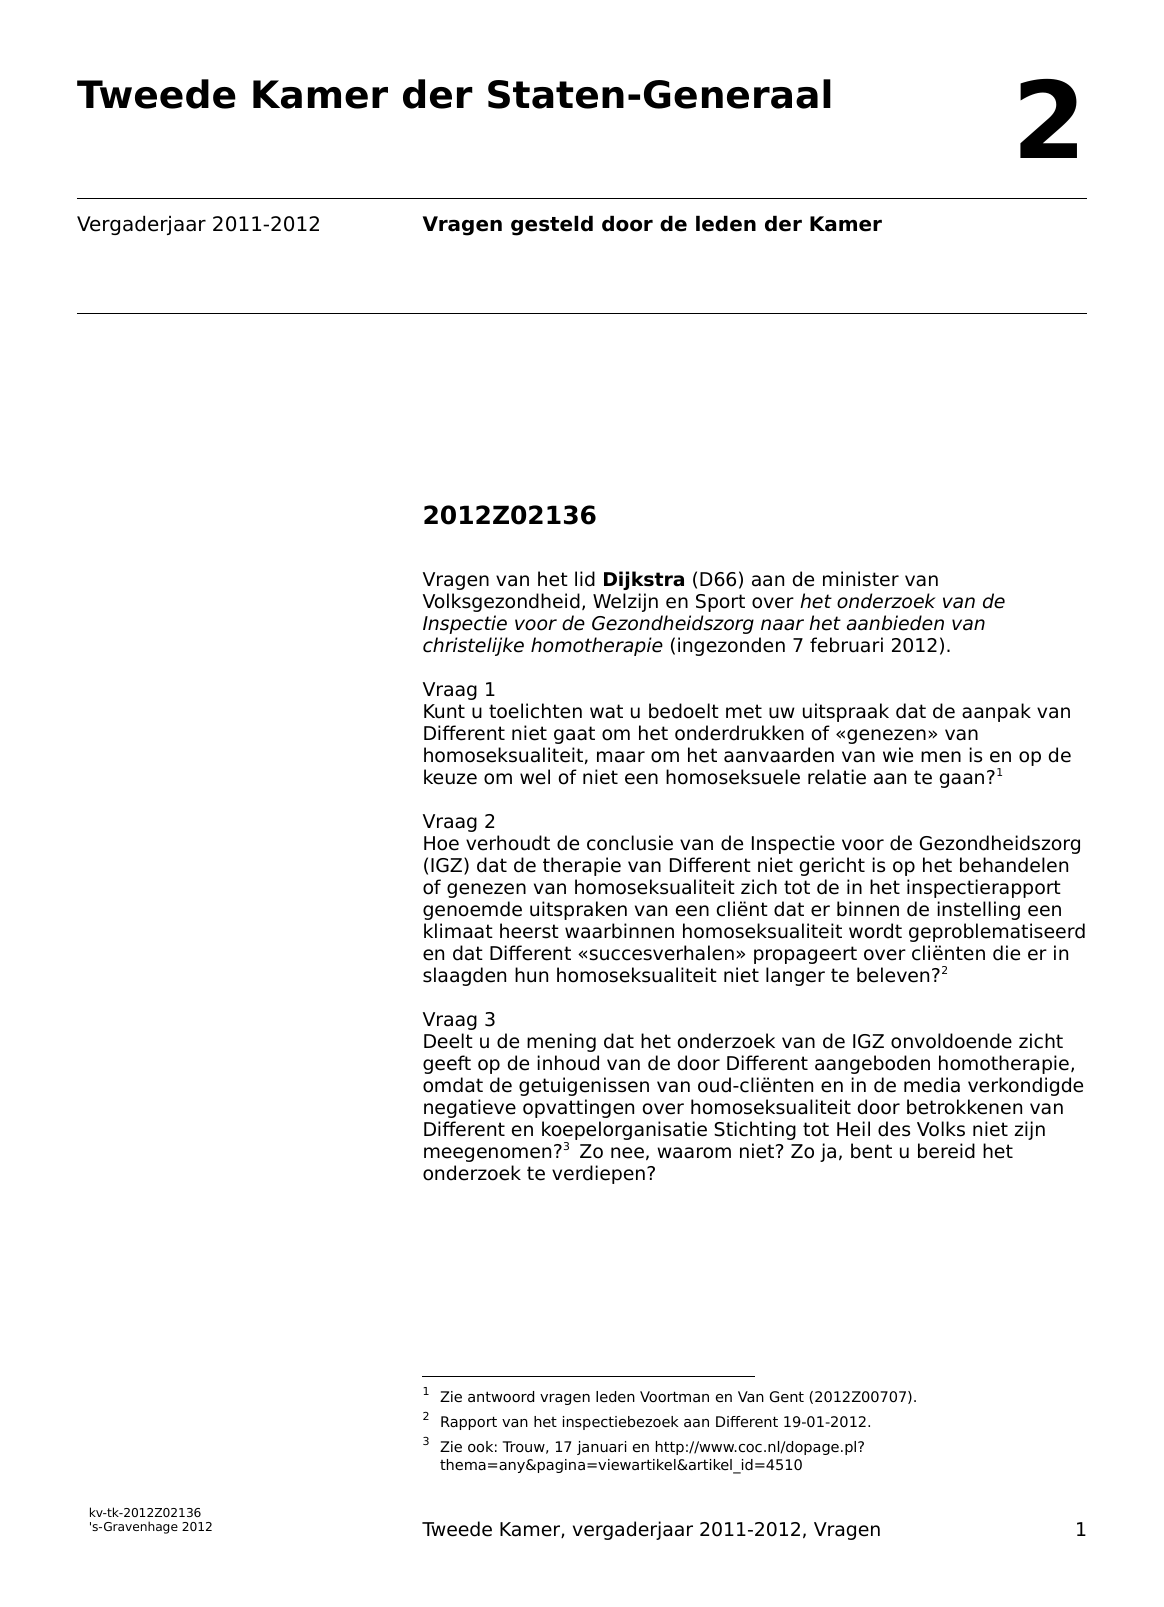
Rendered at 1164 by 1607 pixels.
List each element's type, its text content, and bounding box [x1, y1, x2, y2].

table_cell Vergaderjaar 2011-2012 [77, 199, 422, 313]
text Zie ook: Trouw, 17 januari en http://www.coc.nl/dopage.pl?thema=any&pagina=viewartikel&artikel_id=4510 [422, 1435, 1087, 1474]
text Rapport van het inspectiebezoek aan Different 19-01-2012. [422, 1410, 1087, 1432]
table_header Tweede Kamer der Staten-Generaal [77, 59, 886, 198]
text Vragen van het lid Dijkstra (D66) aan de minister van Volksgezondheid, Welzijn en Sport over het onderzoek van de Inspectie voor de Gezondheidszorg naar het aanbieden van christelijke homotherapie (ingezonden 7 februari 2012). [422, 569, 1087, 657]
text Kunt u toelichten wat u bedoelt met uw uitspraak dat de aanpak van Different niet gaat om het onderdrukken of «genezen» van homoseksualiteit, maar om het aanvaarden van wie men is en op de keuze om wel of niet een homoseksuele relatie aan te gaan? [422, 701, 1087, 789]
text 's-Gravenhage 2012 [88, 1520, 323, 1534]
text Hoe verhoudt de conclusie van de Inspectie voor de Gezondheidszorg (IGZ) dat de therapie van Different niet gericht is op het behandelen of genezen van homoseksualiteit zich tot de in het inspectierapport genoemde uitspraken van een cliënt dat er binnen de instelling een klimaat heerst waarbinnen homoseksualiteit wordt geproblematiseerd en dat Different «succesverhalen» propageert over cliënten die er in slaagden hun homoseksualiteit niet langer te beleven? [422, 833, 1087, 987]
table_cell Vragen gesteld door de leden der Kamer [422, 199, 1087, 313]
text Vraag 1 [422, 679, 1087, 701]
text Deelt u de mening dat het onderzoek van de IGZ onvoldoende zicht geeft op de inhoud van de door Different aangeboden homotherapie, omdat de getuigenissen van oud-cliënten en in de media verkondigde negatieve opvattingen over homoseksualiteit door betrokkenen van Different en koepelorganisatie Stichting tot Heil des Volks niet zijn meegenomen? Zo nee, waarom niet? Zo ja, bent u bereid het onderzoek te verdiepen? [422, 1031, 1087, 1185]
text 2012Z02136 [422, 501, 1087, 531]
table_header 2 [886, 59, 1087, 198]
text Zie antwoord vragen leden Voortman en Van Gent (2012Z00707). [422, 1385, 1087, 1407]
text Vraag 2 [422, 811, 1087, 833]
text kv-tk-2012Z02136 [88, 1506, 323, 1520]
text Vraag 3 [422, 1009, 1087, 1031]
